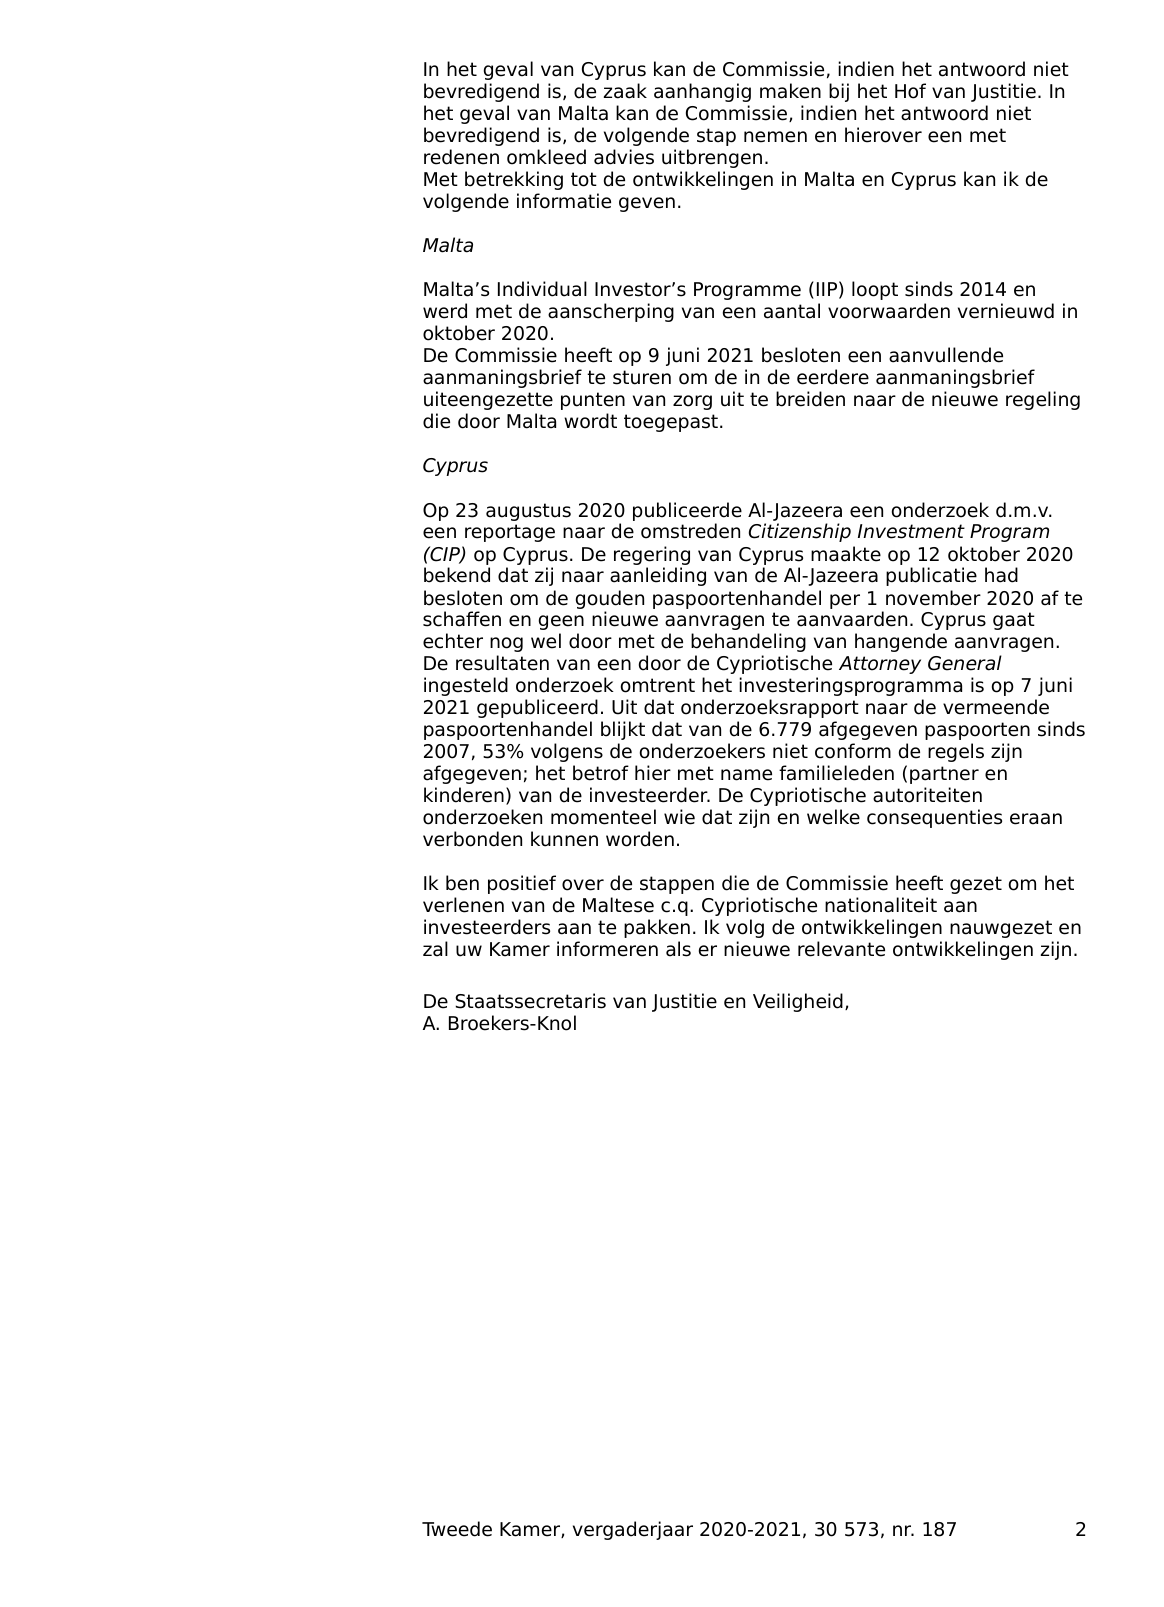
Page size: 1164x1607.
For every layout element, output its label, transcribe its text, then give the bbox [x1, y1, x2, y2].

text Malta’s Individual Investor’s Programme (IIP) loopt sinds 2014 en werd met de aanscherping van een aantal voorwaarden vernieuwd in oktober 2020. [422, 279, 1087, 345]
text De Staatssecretaris van Justitie en Veiligheid, A. Broekers-Knol [422, 991, 1087, 1035]
text Ik ben positief over de stappen die de Commissie heeft gezet om het verlenen van de Maltese c.q. Cypriotische nationaliteit aan investeerders aan te pakken. Ik volg de ontwikkelingen nauwgezet en zal uw Kamer informeren als er nieuwe relevante ontwikkelingen zijn. [422, 873, 1087, 961]
text In het geval van Cyprus kan de Commissie, indien het antwoord niet bevredigend is, de zaak aanhangig maken bij het Hof van Justitie. In het geval van Malta kan de Commissie, indien het antwoord niet bevredigend is, de volgende stap nemen en hierover een met redenen omkleed advies uitbrengen. [422, 59, 1087, 169]
text De resultaten van een door de Cypriotische Attorney General ingesteld onderzoek omtrent het investeringsprogramma is op 7 juni 2021 gepubliceerd. Uit dat onderzoeksrapport naar de vermeende paspoortenhandel blijkt dat van de 6.779 afgegeven paspoorten sinds 2007, 53% volgens de onderzoekers niet conform de regels zijn afgegeven; het betrof hier met name familieleden (partner en kinderen) van de investeerder. De Cypriotische autoriteiten onderzoeken momenteel wie dat zijn en welke consequenties eraan verbonden kunnen worden. [422, 653, 1087, 851]
subtitle Cyprus [422, 455, 1087, 477]
text Op 23 augustus 2020 publiceerde Al-Jazeera een onderzoek d.m.v. een reportage naar de omstreden Citizenship Investment Program (CIP) op Cyprus. De regering van Cyprus maakte op 12 oktober 2020 bekend dat zij naar aanleiding van de Al-Jazeera publicatie had besloten om de gouden paspoortenhandel per 1 november 2020 af te schaffen en geen nieuwe aanvragen te aanvaarden. Cyprus gaat echter nog wel door met de behandeling van hangende aanvragen. [422, 499, 1087, 653]
subtitle Malta [422, 235, 1087, 257]
text De Commissie heeft op 9 juni 2021 besloten een aanvullende aanmaningsbrief te sturen om de in de eerdere aanmaningsbrief uiteengezette punten van zorg uit te breiden naar de nieuwe regeling die door Malta wordt toegepast. [422, 345, 1087, 433]
text Met betrekking tot de ontwikkelingen in Malta en Cyprus kan ik de volgende informatie geven. [422, 169, 1087, 213]
